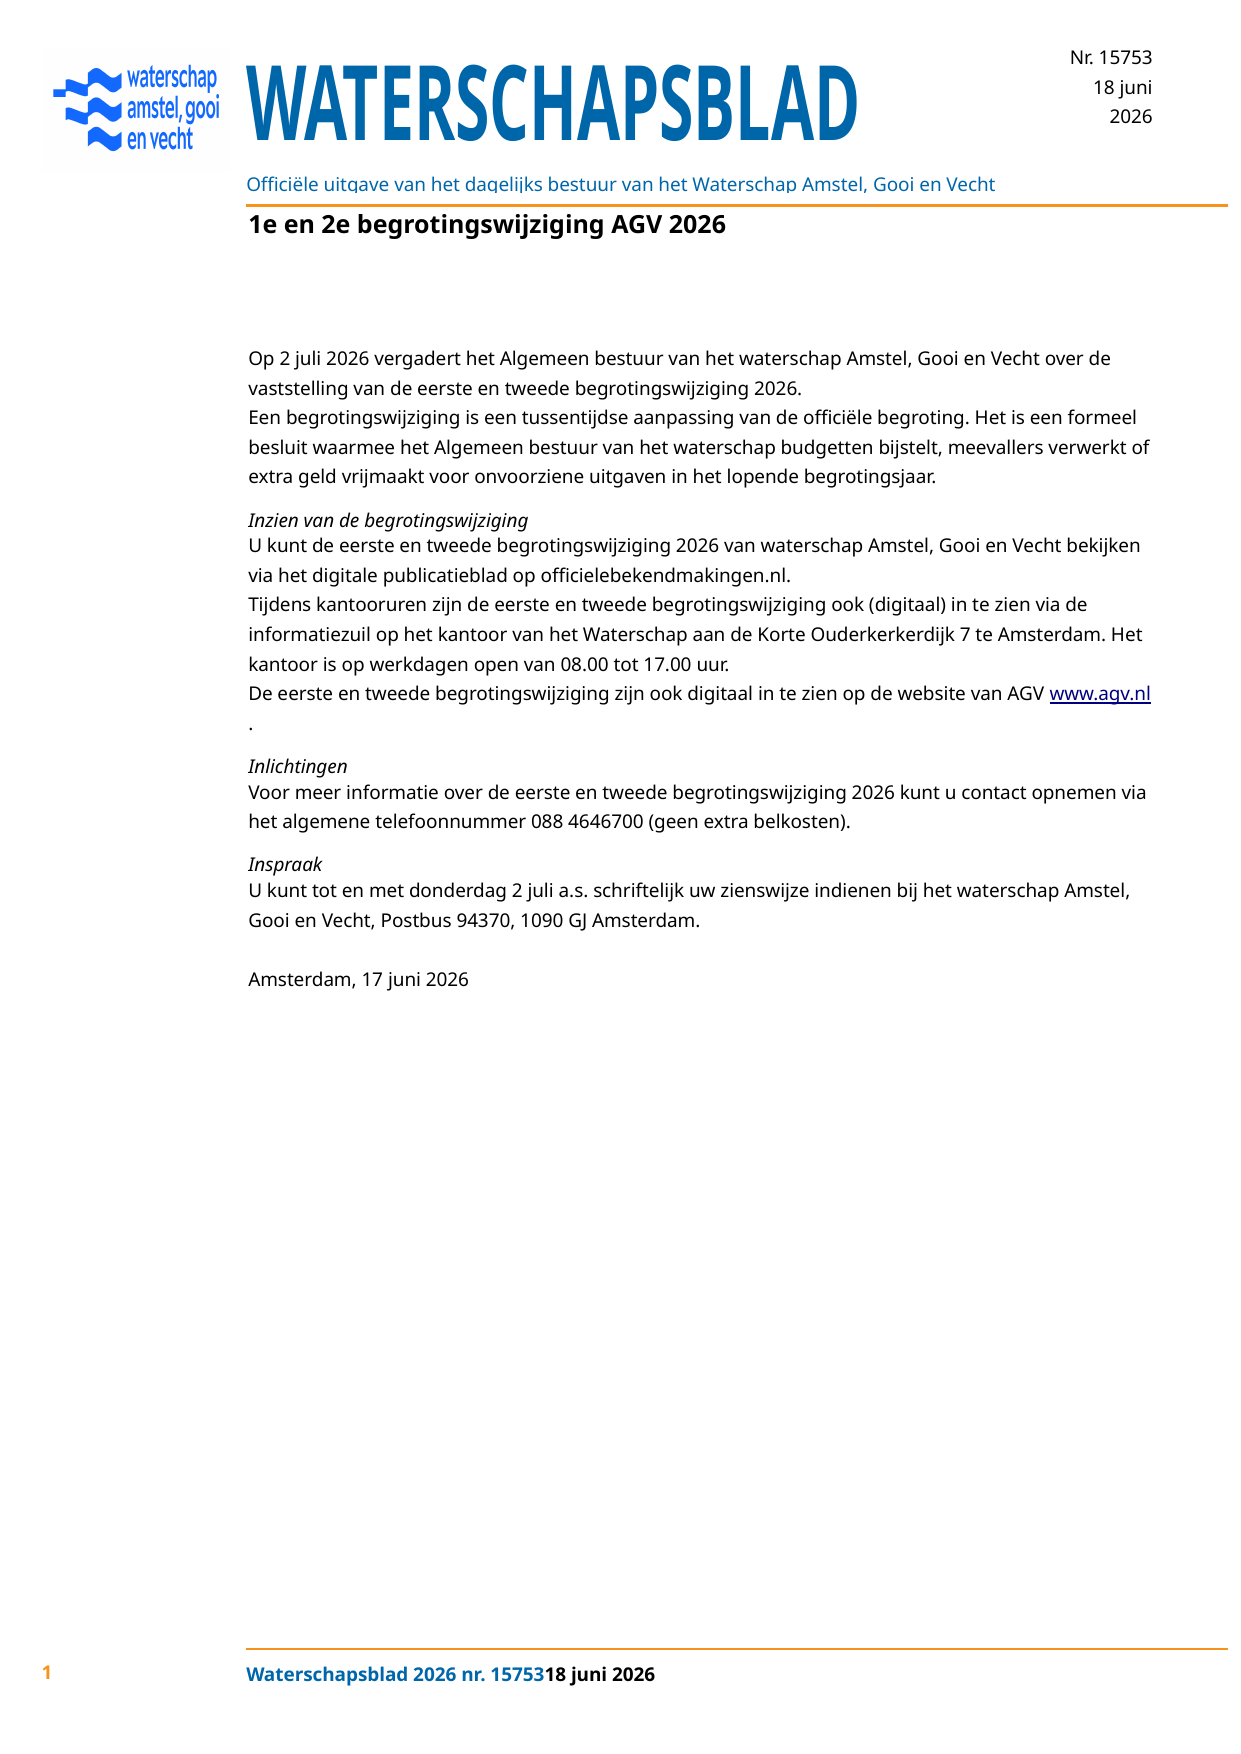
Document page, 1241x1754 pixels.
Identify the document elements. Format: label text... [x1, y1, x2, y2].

text U kunt de eerste en tweede begrotingswijziging 2026 van waterschap Amstel, Gooi en Vecht bekijken via het digitale publicatieblad op officielebekendmakingen.nl. [248, 532, 1152, 588]
text U kunt tot en met donderdag 2 juli a.s. schriftelijk uw zienswijze indienen bij het waterschap Amstel, Gooi en Vecht, Postbus 94370, 1090 GJ Amsterdam. [248, 877, 1152, 933]
picture [41, 47, 231, 172]
text Inlichtingen [248, 753, 1152, 779]
text Inspraak [248, 852, 1152, 877]
text Een begrotingswijziging is een tussentijdse aanpassing van de officiële begroting. Het is een formeel besluit waarmee het Algemeen bestuur van het waterschap budgetten bijstelt, meevallers verwerkt of extra geld vrijmaakt voor onvoorziene uitgaven in het lopende begrotingsjaar. [248, 404, 1152, 489]
text 1e en 2e begrotingswijziging AGV 2026 [248, 207, 1152, 241]
text Amsterdam, 17 juni 2026 [248, 966, 1152, 992]
text Voor meer informatie over de eerste en tweede begrotingswijziging 2026 kunt u contact opnemen via het algemene telefoonnummer 088 4646700 (geen extra belkosten). [248, 779, 1152, 834]
text Tijdens kantooruren zijn de eerste en tweede begrotingswijziging ook (digitaal) in te zien via de informatiezuil op het kantoor van het Waterschap aan de Korte Ouderkerkerdijk 7 te Amsterdam. Het kantoor is op werkdagen open van 08.00 tot 17.00 uur. [248, 592, 1152, 677]
text Op 2 juli 2026 vergadert het Algemeen bestuur van het waterschap Amstel, Gooi en Vecht over de vaststelling van de eerste en tweede begrotingswijziging 2026. [248, 345, 1152, 401]
text De eerste en tweede begrotingswijziging zijn ook digitaal in te zien op de website van AGV www.agv.nl . [248, 680, 1152, 736]
text Inzien van de begrotingswijziging [248, 507, 1152, 532]
